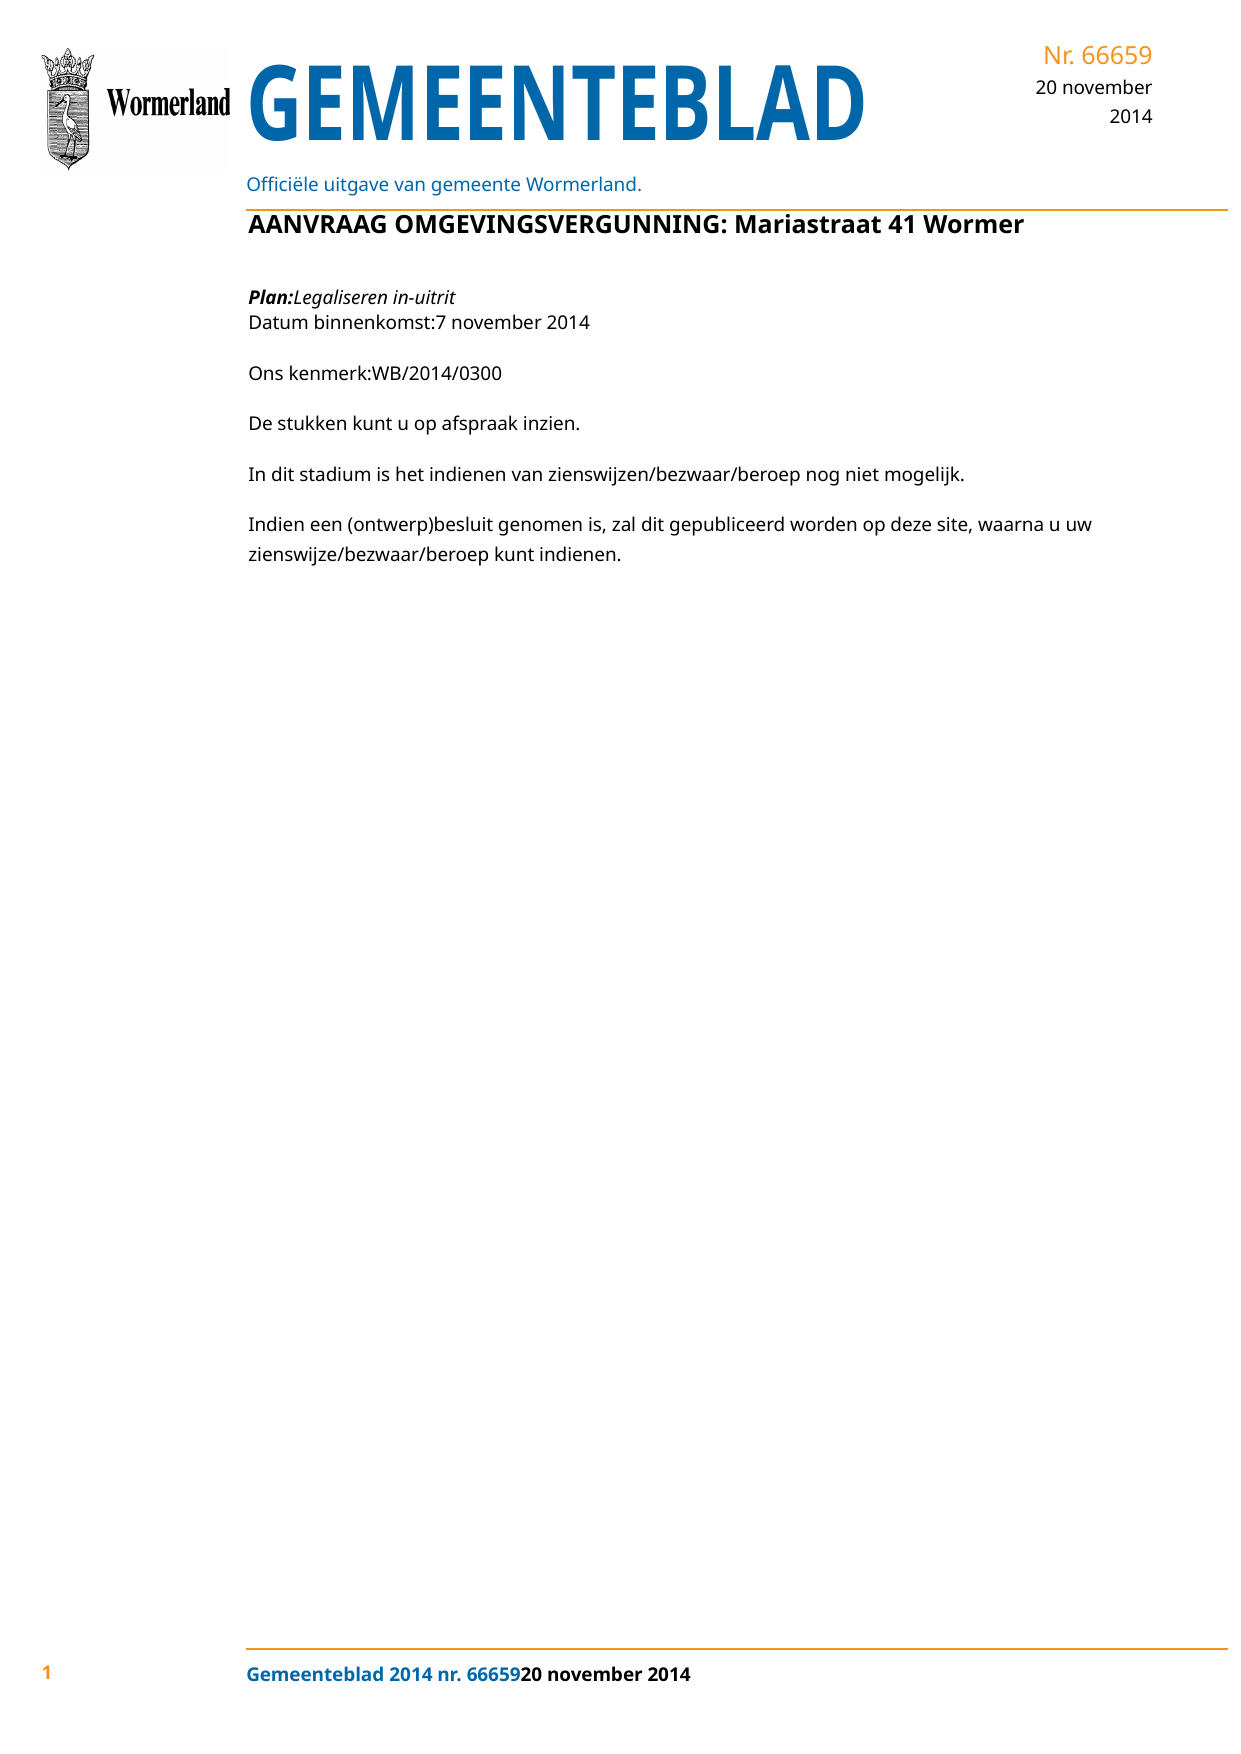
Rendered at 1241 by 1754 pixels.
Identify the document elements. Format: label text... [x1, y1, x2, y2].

text In dit stadium is het indienen van zienswijzen/bezwaar/beroep nog niet mogelijk. [248, 461, 1152, 487]
picture [41, 47, 231, 172]
text AANVRAAG OMGEVINGSVERGUNNING: Mariastraat 41 Wormer [248, 211, 1152, 241]
text Ons kenmerk:WB/2014/0300 [248, 360, 1152, 386]
text Plan:Legaliseren in-uitrit [248, 284, 1152, 309]
text De stukken kunt u op afspraak inzien. [248, 410, 1152, 436]
text Indien een (ontwerp)besluit genomen is, zal dit gepubliceerd worden op deze site, waarna u uw zienswijze/bezwaar/beroep kunt indienen. [248, 511, 1152, 567]
text Datum binnenkomst:7 november 2014 [248, 309, 1152, 335]
